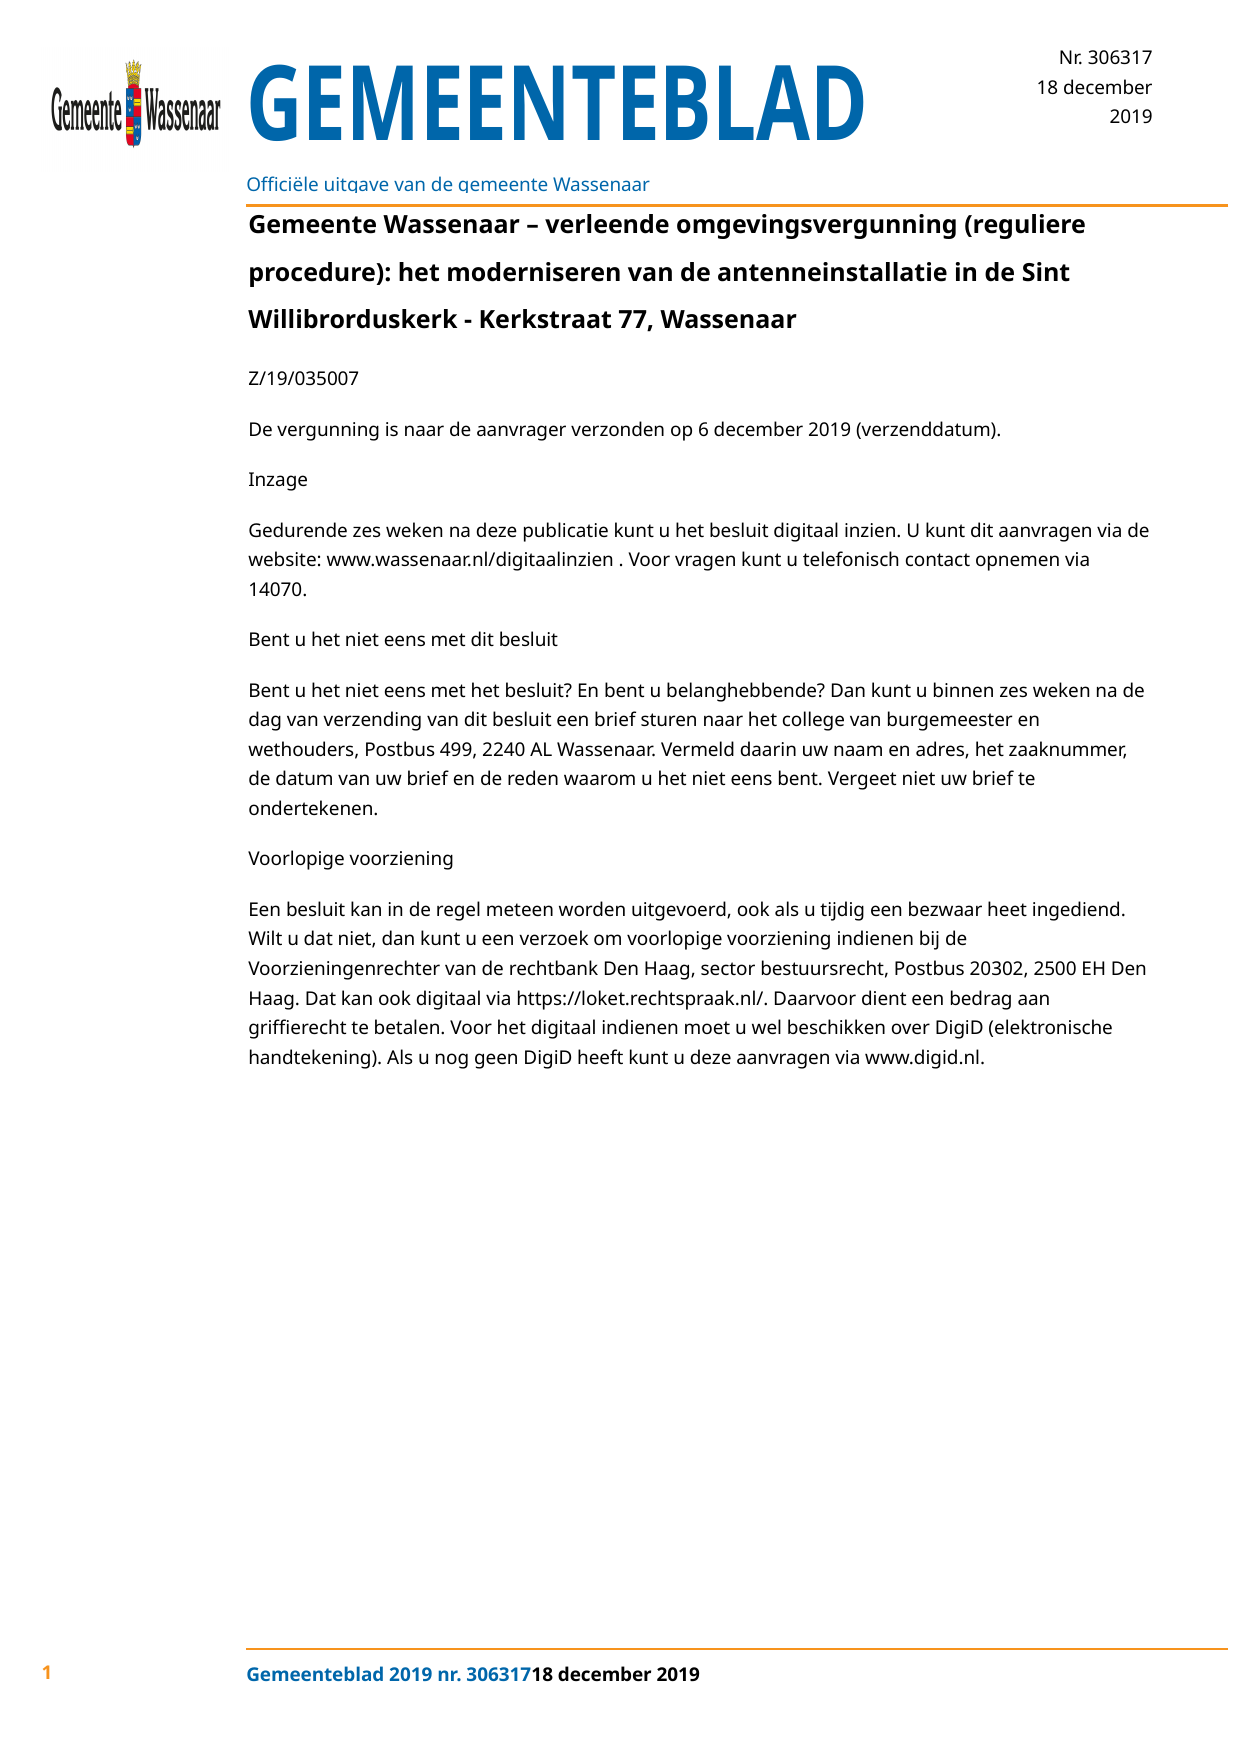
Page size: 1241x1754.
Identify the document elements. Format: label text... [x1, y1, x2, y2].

text Gedurende zes weken na deze publicatie kunt u het besluit digitaal inzien. U kunt dit aanvragen via de website: www.wassenaar.nl/digitaalinzien . Voor vragen kunt u telefonisch contact opnemen via 14070. [248, 517, 1152, 602]
text Bent u het niet eens met het besluit? En bent u belanghebbende? Dan kunt u binnen zes weken na de dag van verzending van dit besluit een brief sturen naar het college van burgemeester en wethouders, Postbus 499, 2240 AL Wassenaar. Vermeld daarin uw naam en adres, het zaaknummer, de datum van uw brief en de reden waarom u het niet eens bent. Vergeet niet uw brief te ondertekenen. [248, 677, 1152, 821]
text Inzage [248, 466, 1152, 492]
text Gemeente Wassenaar – verleende omgevingsvergunning (reguliere procedure): het moderniseren van de antenneinstallatie in de Sint Willibrorduskerk - Kerkstraat 77, Wassenaar [248, 207, 1152, 336]
picture [41, 47, 231, 172]
text De vergunning is naar de aanvrager verzonden op 6 december 2019 (verzenddatum). [248, 416, 1152, 442]
text Bent u het niet eens met dit besluit [248, 626, 1152, 652]
text Voorlopige voorziening [248, 846, 1152, 871]
text Z/19/035007 [248, 366, 1152, 391]
text Een besluit kan in de regel meteen worden uitgevoerd, ook als u tijdig een bezwaar heet ingediend. Wilt u dat niet, dan kunt u een verzoek om voorlopige voorziening indienen bij de Voorzieningenrechter van de rechtbank Den Haag, sector bestuursrecht, Postbus 20302, 2500 EH Den Haag. Dat kan ook digitaal via https://loket.rechtspraak.nl/. Daarvoor dient een bedrag aan griffierecht te betalen. Voor het digitaal indienen moet u wel beschikken over DigiD (elektronische handtekening). Als u nog geen DigiD heeft kunt u deze aanvragen via www.digid.nl. [248, 896, 1152, 1069]
